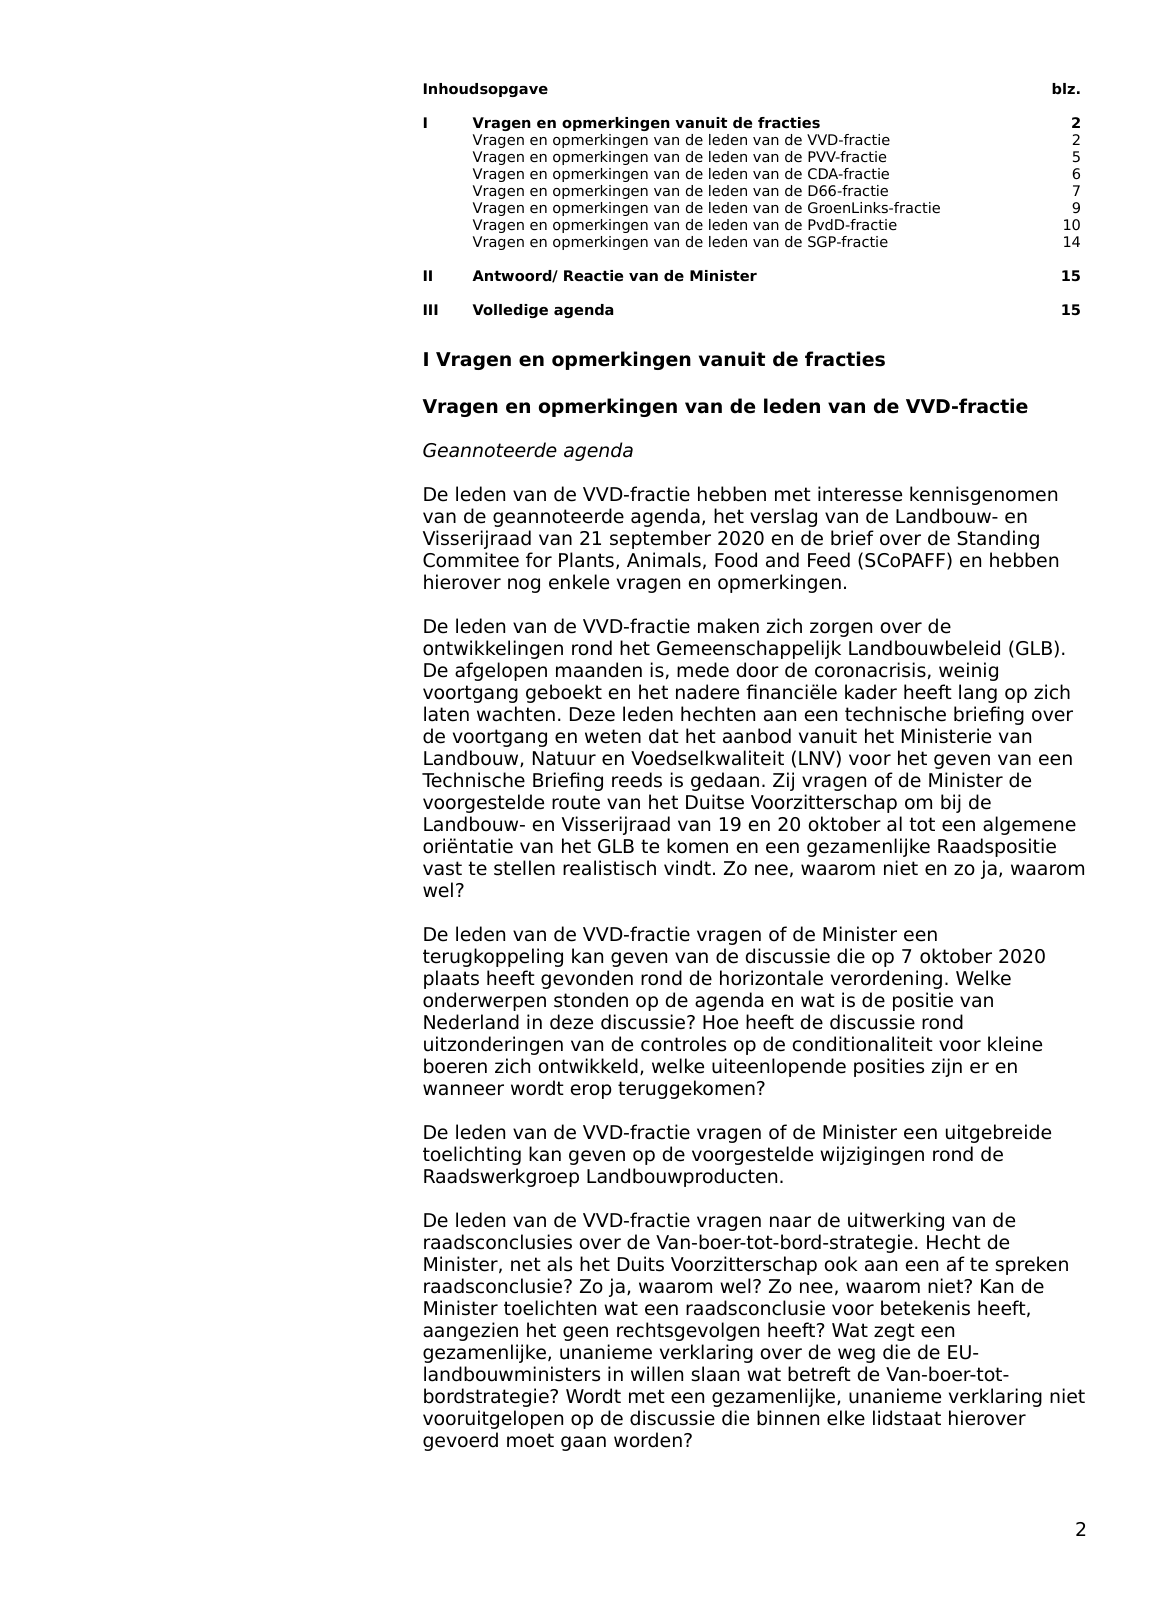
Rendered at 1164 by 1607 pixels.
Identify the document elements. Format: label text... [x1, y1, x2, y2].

table_cell [422, 166, 467, 183]
table_header blz. [1028, 81, 1087, 98]
table_cell [422, 200, 467, 217]
table_cell [422, 234, 467, 251]
table_cell Vragen en opmerkingen van de leden van de CDA-fractie [467, 166, 1028, 183]
table_cell [467, 98, 1028, 115]
table_cell 9 [1028, 200, 1087, 217]
table_cell 15 [1028, 302, 1087, 319]
table_cell 2 [1028, 132, 1087, 149]
table_cell [422, 251, 467, 268]
table_cell [422, 183, 467, 200]
table_cell [1028, 285, 1087, 302]
table_cell Volledige agenda [467, 302, 1028, 319]
table_cell [422, 149, 467, 166]
table_cell 7 [1028, 183, 1087, 200]
table_cell Vragen en opmerkingen vanuit de fracties [467, 115, 1028, 132]
table_cell Vragen en opmerkingen van de leden van de PVV-fractie [467, 149, 1028, 166]
table_cell [1028, 98, 1087, 115]
table_cell 6 [1028, 166, 1087, 183]
table_cell Vragen en opmerkingen van de leden van de PvdD-fractie [467, 217, 1028, 234]
table_cell [1028, 251, 1087, 268]
table_cell Vragen en opmerkingen van de leden van de VVD-fractie [467, 132, 1028, 149]
table_cell Vragen en opmerkingen van de leden van de SGP-fractie [467, 234, 1028, 251]
subtitle Vragen en opmerkingen van de leden van de VVD-fractie [422, 396, 1087, 418]
text De leden van de VVD-fractie vragen of de Minister een uitgebreide toelichting kan geven op de voorgestelde wijzigingen rond de Raadswerkgroep Landbouwproducten. [422, 1122, 1087, 1188]
table_cell 10 [1028, 217, 1087, 234]
table_cell 2 [1028, 115, 1087, 132]
text De leden van de VVD-fractie maken zich zorgen over de ontwikkelingen rond het Gemeenschappelijk Landbouwbeleid (GLB). De afgelopen maanden is, mede door de coronacrisis, weinig voortgang geboekt en het nadere financiële kader heeft lang op zich laten wachten. Deze leden hechten aan een technische briefing over de voortgang en weten dat het aanbod vanuit het Ministerie van Landbouw, Natuur en Voedselkwaliteit (LNV) voor het geven van een Technische Briefing reeds is gedaan. Zij vragen of de Minister de voorgestelde route van het Duitse Voorzitterschap om bij de Landbouw- en Visserijraad van 19 en 20 oktober al tot een algemene oriëntatie van het GLB te komen en een gezamenlijke Raadspositie vast te stellen realistisch vindt. Zo nee, waarom niet en zo ja, waarom wel? [422, 616, 1087, 902]
table_cell Antwoord/ Reactie van de Minister [467, 268, 1028, 285]
table_cell [422, 132, 467, 149]
table_header Inhoudsopgave [422, 81, 1028, 98]
text De leden van de VVD-fractie vragen naar de uitwerking van de raadsconclusies over de Van-boer-tot-bord-strategie. Hecht de Minister, net als het Duits Voorzitterschap ook aan een af te spreken raadsconclusie? Zo ja, waarom wel? Zo nee, waarom niet? Kan de Minister toelichten wat een raadsconclusie voor betekenis heeft, aangezien het geen rechtsgevolgen heeft? Wat zegt een gezamenlijke, unanieme verklaring over de weg die de EU-landbouwministers in willen slaan wat betreft de Van-boer-tot-bordstrategie? Wordt met een gezamenlijke, unanieme verklaring niet vooruitgelopen op de discussie die binnen elke lidstaat hierover gevoerd moet gaan worden? [422, 1210, 1087, 1452]
subtitle Geannoteerde agenda [422, 440, 1087, 462]
table_cell Vragen en opmerkingen van de leden van de GroenLinks-fractie [467, 200, 1028, 217]
table_cell [467, 285, 1028, 302]
table_cell [422, 217, 467, 234]
text De leden van de VVD-fractie hebben met interesse kennisgenomen van de geannoteerde agenda, het verslag van de Landbouw- en Visserijraad van 21 september 2020 en de brief over de Standing Commitee for Plants, Animals, Food and Feed (SCoPAFF) en hebben hierover nog enkele vragen en opmerkingen. [422, 484, 1087, 594]
table_cell [467, 251, 1028, 268]
text De leden van de VVD-fractie vragen of de Minister een terugkoppeling kan geven van de discussie die op 7 oktober 2020 plaats heeft gevonden rond de horizontale verordening. Welke onderwerpen stonden op de agenda en wat is de positie van Nederland in deze discussie? Hoe heeft de discussie rond uitzonderingen van de controles op de conditionaliteit voor kleine boeren zich ontwikkeld, welke uiteenlopende posities zijn er en wanneer wordt erop teruggekomen? [422, 924, 1087, 1100]
table_cell I [422, 115, 467, 132]
table_cell 15 [1028, 268, 1087, 285]
table_cell [422, 285, 467, 302]
table_cell 5 [1028, 149, 1087, 166]
table_cell 14 [1028, 234, 1087, 251]
table_cell Vragen en opmerkingen van de leden van de D66-fractie [467, 183, 1028, 200]
table_cell II [422, 268, 467, 285]
subtitle I Vragen en opmerkingen vanuit de fracties [422, 349, 1087, 371]
table_cell III [422, 302, 467, 319]
table_cell [422, 98, 467, 115]
